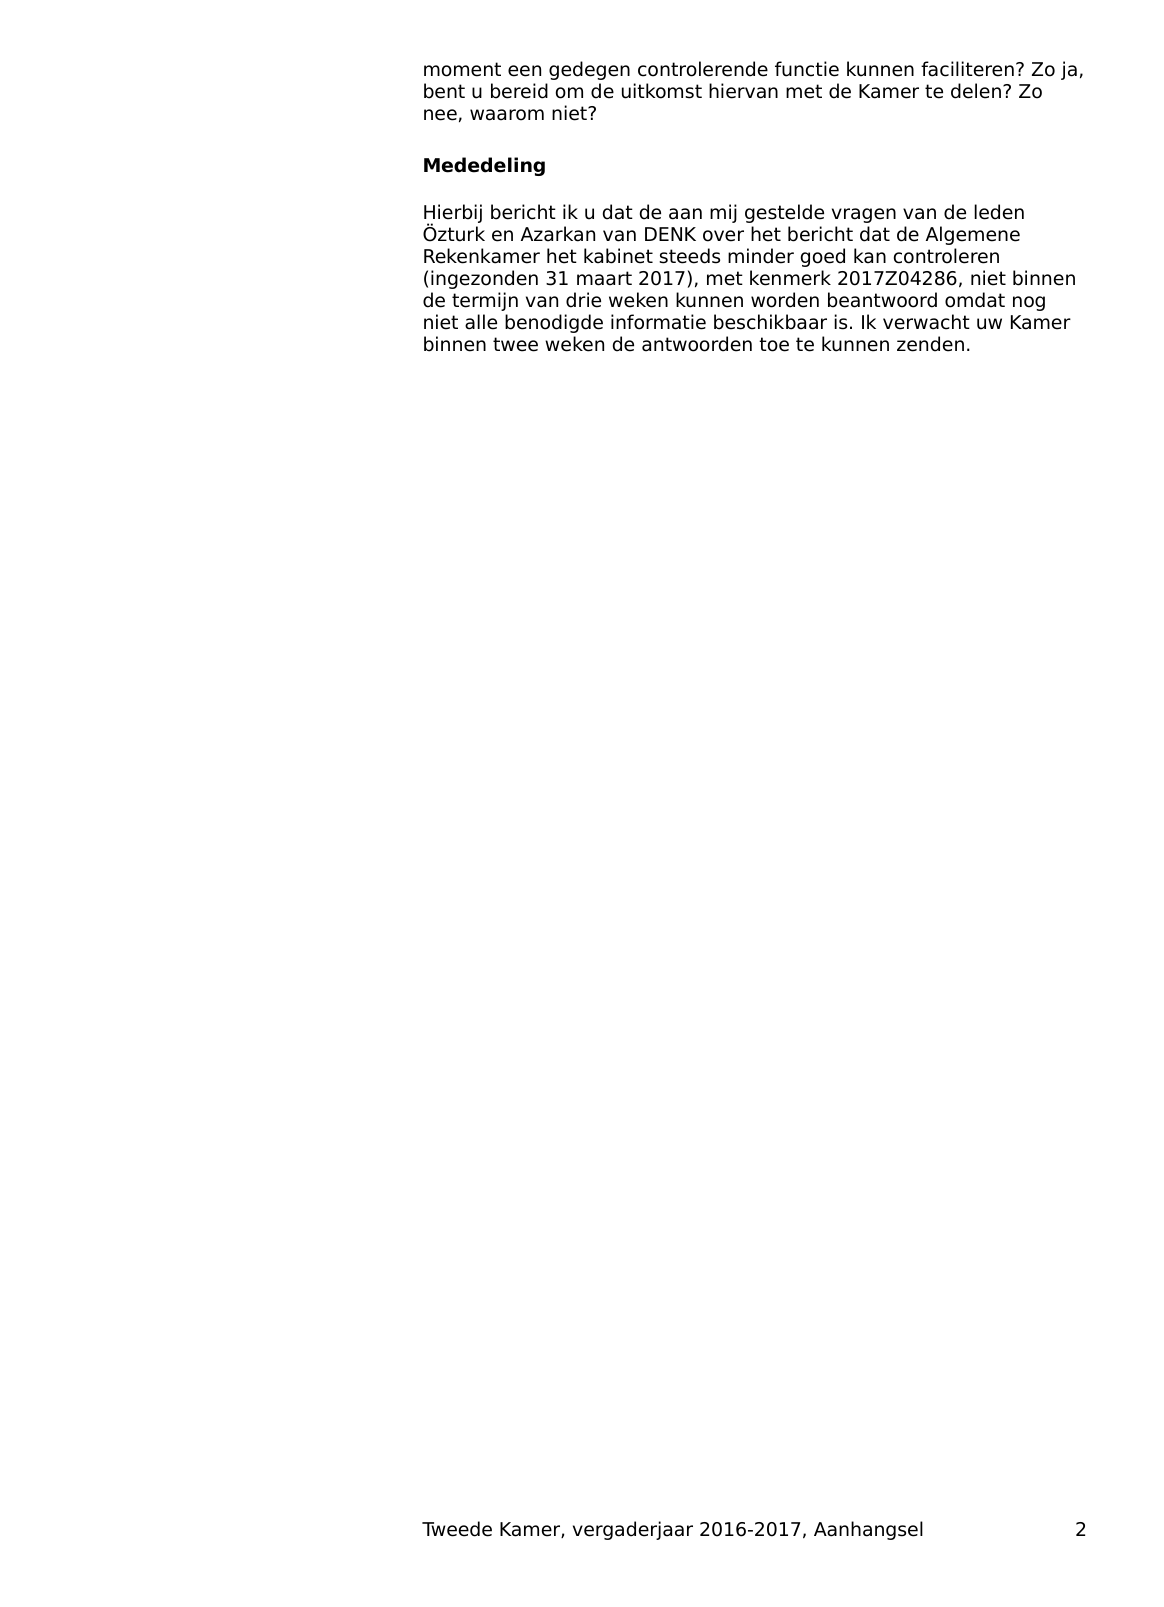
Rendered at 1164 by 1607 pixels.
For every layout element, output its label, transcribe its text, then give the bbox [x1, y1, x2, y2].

subtitle Mededeling [422, 155, 1087, 177]
text moment een gedegen controlerende functie kunnen faciliteren? Zo ja, bent u bereid om de uitkomst hiervan met de Kamer te delen? Zo nee, waarom niet? [422, 59, 1087, 125]
text Hierbij bericht ik u dat de aan mij gestelde vragen van de leden Özturk en Azarkan van DENK over het bericht dat de Algemene Rekenkamer het kabinet steeds minder goed kan controleren (ingezonden 31 maart 2017), met kenmerk 2017Z04286, niet binnen de termijn van drie weken kunnen worden beantwoord omdat nog niet alle benodigde informatie beschikbaar is. Ik verwacht uw Kamer binnen twee weken de antwoorden toe te kunnen zenden. [422, 202, 1087, 356]
